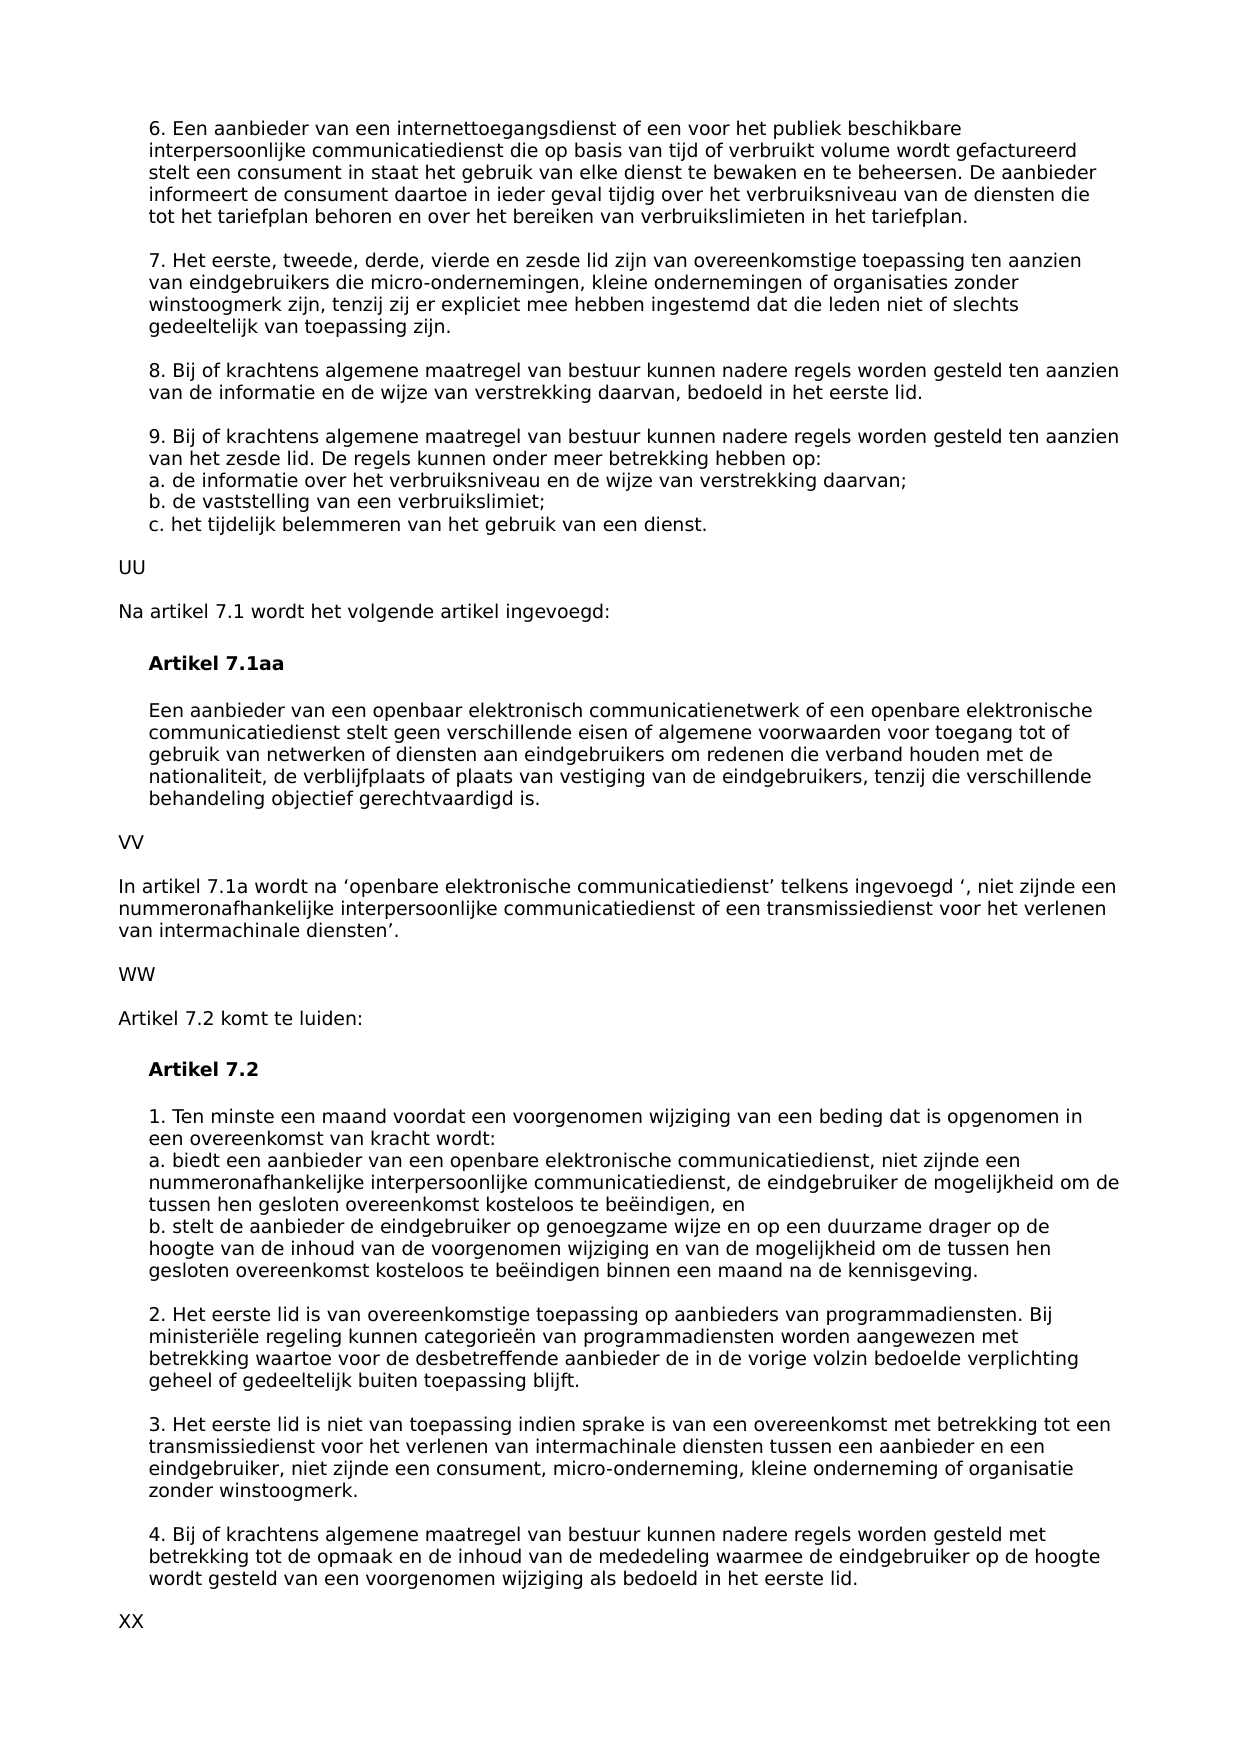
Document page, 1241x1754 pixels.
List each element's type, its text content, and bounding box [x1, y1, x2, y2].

text 6. Een aanbieder van een internettoegangsdienst of een voor het publiek beschikbare interpersoonlijke communicatiedienst die op basis van tijd of verbruikt volume wordt gefactureerd stelt een consument in staat het gebruik van elke dienst te bewaken en te beheersen. De aanbieder informeert de consument daartoe in ieder geval tijdig over het verbruiksniveau van de diensten die tot het tariefplan behoren en over het bereiken van verbruikslimieten in het tariefplan. [148, 118, 1122, 228]
text 8. Bij of krachtens algemene maatregel van bestuur kunnen nadere regels worden gesteld ten aanzien van de informatie en de wijze van verstrekking daarvan, bedoeld in het eerste lid. [148, 360, 1122, 404]
text UU [118, 557, 1122, 579]
text 7. Het eerste, tweede, derde, vierde en zesde lid zijn van overeenkomstige toepassing ten aanzien van eindgebruikers die micro-ondernemingen, kleine ondernemingen of organisaties zonder winstoogmerk zijn, tenzij zij er expliciet mee hebben ingestemd dat die leden niet of slechts gedeeltelijk van toepassing zijn. [148, 250, 1122, 338]
text Na artikel 7.1 wordt het volgende artikel ingevoegd: [118, 601, 1122, 623]
text 1. Ten minste een maand voordat een voorgenomen wijziging van een beding dat is opgenomen in een overeenkomst van kracht wordt: [148, 1106, 1122, 1150]
text c. het tijdelijk belemmeren van het gebruik van een dienst. [148, 513, 1122, 535]
subtitle Artikel 7.2 [148, 1059, 1122, 1081]
text 2. Het eerste lid is van overeenkomstige toepassing op aanbieders van programmadiensten. Bij ministeriële regeling kunnen categorieën van programmadiensten worden aangewezen met betrekking waartoe voor de desbetreffende aanbieder de in de vorige volzin bedoelde verplichting geheel of gedeeltelijk buiten toepassing blijft. [148, 1304, 1122, 1392]
text XX [118, 1611, 1122, 1633]
text a. biedt een aanbieder van een openbare elektronische communicatiedienst, niet zijnde een nummeronafhankelijke interpersoonlijke communicatiedienst, de eindgebruiker de mogelijkheid om de tussen hen gesloten overeenkomst kosteloos te beëindigen, en [148, 1150, 1122, 1216]
text a. de informatie over het verbruiksniveau en de wijze van verstrekking daarvan; [148, 469, 1122, 491]
text Een aanbieder van een openbaar elektronisch communicatienetwerk of een openbare elektronische communicatiedienst stelt geen verschillende eisen of algemene voorwaarden voor toegang tot of gebruik van netwerken of diensten aan eindgebruikers om redenen die verband houden met de nationaliteit, de verblijfplaats of plaats van vestiging van de eindgebruikers, tenzij die verschillende behandeling objectief gerechtvaardigd is. [148, 700, 1122, 810]
text WW [118, 963, 1122, 986]
text In artikel 7.1a wordt na ‘openbare elektronische communicatiedienst’ telkens ingevoegd ‘, niet zijnde een nummeronafhankelijke interpersoonlijke communicatiedienst of een transmissiedienst voor het verlenen van intermachinale diensten’. [118, 876, 1122, 942]
text 4. Bij of krachtens algemene maatregel van bestuur kunnen nadere regels worden gesteld met betrekking tot de opmaak en de inhoud van de mededeling waarmee de eindgebruiker op de hoogte wordt gesteld van een voorgenomen wijziging als bedoeld in het eerste lid. [148, 1524, 1122, 1589]
text Artikel 7.2 komt te luiden: [118, 1007, 1122, 1029]
text 9. Bij of krachtens algemene maatregel van bestuur kunnen nadere regels worden gesteld ten aanzien van het zesde lid. De regels kunnen onder meer betrekking hebben op: [148, 426, 1122, 469]
text b. de vaststelling van een verbruikslimiet; [148, 491, 1122, 513]
text 3. Het eerste lid is niet van toepassing indien sprake is van een overeenkomst met betrekking tot een transmissiedienst voor het verlenen van intermachinale diensten tussen een aanbieder en een eindgebruiker, niet zijnde een consument, micro-onderneming, kleine onderneming of organisatie zonder winstoogmerk. [148, 1414, 1122, 1502]
subtitle Artikel 7.1aa [148, 653, 1122, 675]
text VV [118, 832, 1122, 854]
text b. stelt de aanbieder de eindgebruiker op genoegzame wijze en op een duurzame drager op de hoogte van de inhoud van de voorgenomen wijziging en van de mogelijkheid om de tussen hen gesloten overeenkomst kosteloos te beëindigen binnen een maand na de kennisgeving. [148, 1216, 1122, 1282]
